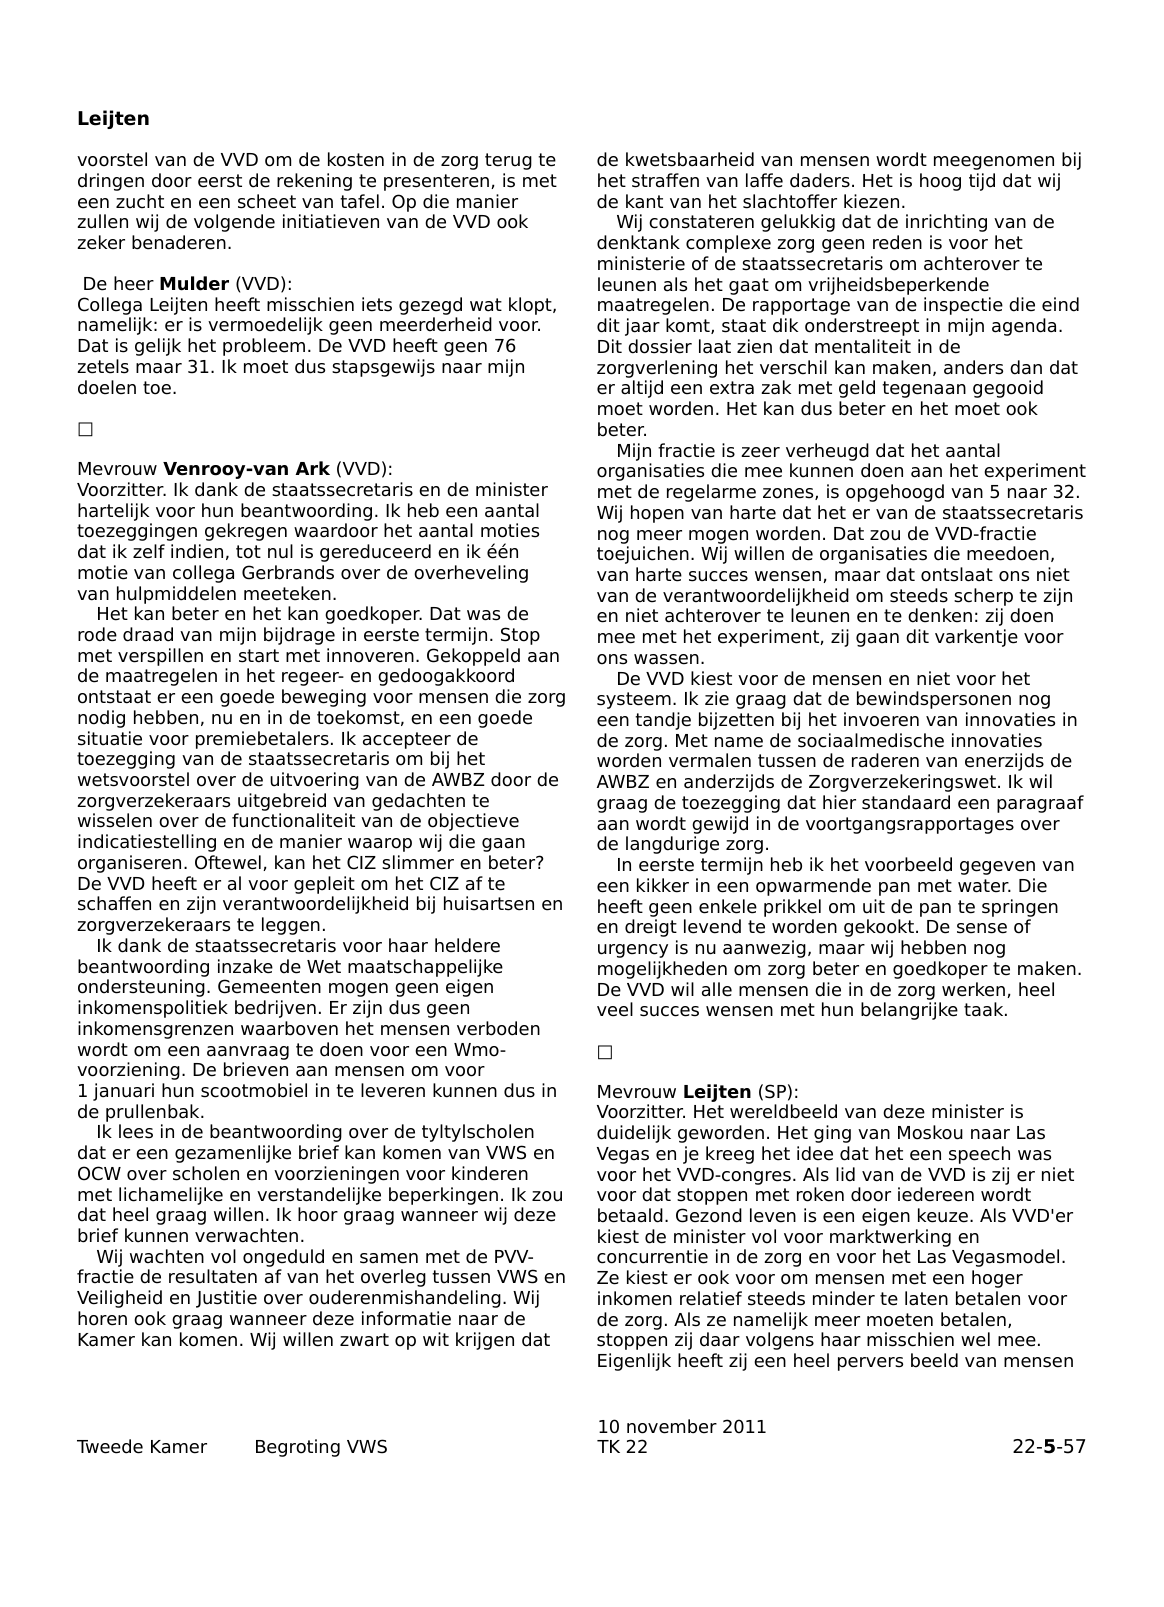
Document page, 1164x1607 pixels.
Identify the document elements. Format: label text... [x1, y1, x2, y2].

text Voorzitter. Het wereldbeeld van deze minister is duidelijk geworden. Het ging van Moskou naar Las Vegas en je kreeg het idee dat het een speech was voor het VVD-congres. Als lid van de VVD is zij er niet voor dat stoppen met roken door iedereen wordt betaald. Gezond leven is een eigen keuze. Als VVD'er kiest de minister vol voor marktwerking en concurrentie in de zorg en voor het Las Vegasmodel. Ze kiest er ook voor om mensen met een hoger inkomen relatief steeds minder te laten betalen voor de zorg. Als ze namelijk meer moeten betalen, stoppen zij daar volgens haar misschien wel mee. Eigenlijk heeft zij een heel pervers beeld van mensen [596, 1102, 1087, 1372]
text Voorzitter. Ik dank de staatssecretaris en de minister hartelijk voor hun beantwoording. Ik heb een aantal toezeggingen gekregen waardoor het aantal moties dat ik zelf indien, tot nul is gereduceerd en ik één motie van collega Gerbrands over de overheveling van hulpmiddelen meeteken. [77, 480, 567, 604]
text □ [77, 418, 567, 439]
text Wij constateren gelukkig dat de inrichting van de denktank complexe zorg geen reden is voor het ministerie of de staatssecretaris om achterover te leunen als het gaat om vrijheidsbeperkende maatregelen. De rapportage van de inspectie die eind dit jaar komt, staat dik onderstreept in mijn agenda. Dit dossier laat zien dat mentaliteit in de zorgverlening het verschil kan maken, anders dan dat er altijd een extra zak met geld tegenaan gegooid moet worden. Het kan dus beter en het moet ook beter. [596, 212, 1087, 440]
text Mevrouw Venrooy-van Ark (VVD): [77, 459, 567, 480]
text Mijn fractie is zeer verheugd dat het aantal organisaties die mee kunnen doen aan het experiment met de regelarme zones, is opgehoogd van 5 naar 32. Wij hopen van harte dat het er van de staatssecretaris nog meer mogen worden. Dat zou de VVD-fractie toejuichen. Wij willen de organisaties die meedoen, van harte succes wensen, maar dat ontslaat ons niet van de verantwoordelijkheid om steeds scherp te zijn en niet achterover te leunen en te denken: zij doen mee met het experiment, zij gaan dit varkentje voor ons wassen. [596, 440, 1087, 668]
text In eerste termijn heb ik het voorbeeld gegeven van een kikker in een opwarmende pan met water. Die heeft geen enkele prikkel om uit de pan te springen en dreigt levend te worden gekookt. De sense of urgency is nu aanwezig, maar wij hebben nog mogelijkheden om zorg beter en goedkoper te maken. De VVD wil alle mensen die in de zorg werken, heel veel succes wensen met hun belangrijke taak. [596, 855, 1087, 1021]
text Wij wachten vol ongeduld en samen met de PVV-fractie de resultaten af van het overleg tussen VWS en Veiligheid en Justitie over ouderenmishandeling. Wij horen ook graag wanneer deze informatie naar de Kamer kan komen. Wij willen zwart op wit krijgen dat [77, 1247, 567, 1350]
text Mevrouw Leijten (SP): [596, 1082, 1087, 1102]
text Ik dank de staatssecretaris voor haar heldere beantwoording inzake de Wet maatschappelijke ondersteuning. Gemeenten mogen geen eigen inkomenspolitiek bedrijven. Er zijn dus geen inkomensgrenzen waarboven het mensen verboden wordt om een aanvraag te doen voor een Wmo-voorziening. De brieven aan mensen om voor 1 januari hun scootmobiel in te leveren kunnen dus in de prullenbak. [77, 936, 567, 1122]
text De VVD kiest voor de mensen en niet voor het systeem. Ik zie graag dat de bewindspersonen nog een tandje bijzetten bij het invoeren van innovaties in de zorg. Met name de sociaalmedische innovaties worden vermalen tussen de raderen van enerzijds de AWBZ en anderzijds de Zorgverzekeringswet. Ik wil graag de toezegging dat hier standaard een paragraaf aan wordt gewijd in de voortgangsrapportages over de langdurige zorg. [596, 668, 1087, 855]
text □ [596, 1041, 1087, 1062]
text De heer Mulder (VVD): [77, 274, 567, 294]
text Collega Leijten heeft misschien iets gezegd wat klopt, namelijk: er is vermoedelijk geen meerderheid voor. Dat is gelijk het probleem. De VVD heeft geen 76 zetels maar 31. Ik moet dus stapsgewijs naar mijn doelen toe. [77, 294, 567, 398]
text voorstel van de VVD om de kosten in de zorg terug te dringen door eerst de rekening te presenteren, is met een zucht en een scheet van tafel. Op die manier zullen wij de volgende initiatieven van de VVD ook zeker benaderen. [77, 150, 567, 254]
text Ik lees in de beantwoording over de tyltylscholen dat er een gezamenlijke brief kan komen van VWS en OCW over scholen en voorzieningen voor kinderen met lichamelijke en verstandelijke beperkingen. Ik zou dat heel graag willen. Ik hoor graag wanneer wij deze brief kunnen verwachten. [77, 1122, 567, 1247]
text de kwetsbaarheid van mensen wordt meegenomen bij het straffen van laffe daders. Het is hoog tijd dat wij de kant van het slachtoffer kiezen. [596, 150, 1087, 212]
text Het kan beter en het kan goedkoper. Dat was de rode draad van mijn bijdrage in eerste termijn. Stop met verspillen en start met innoveren. Gekoppeld aan de maatregelen in het regeer- en gedoogakkoord ontstaat er een goede beweging voor mensen die zorg nodig hebben, nu en in de toekomst, en een goede situatie voor premiebetalers. Ik accepteer de toezegging van de staatssecretaris om bij het wetsvoorstel over de uitvoering van de AWBZ door de zorgverzekeraars uitgebreid van gedachten te wisselen over de functionaliteit van de objectieve indicatiestelling en de manier waarop wij die gaan organiseren. Oftewel, kan het CIZ slimmer en beter? De VVD heeft er al voor gepleit om het CIZ af te schaffen en zijn verantwoordelijkheid bij huisartsen en zorgverzekeraars te leggen. [77, 604, 567, 936]
